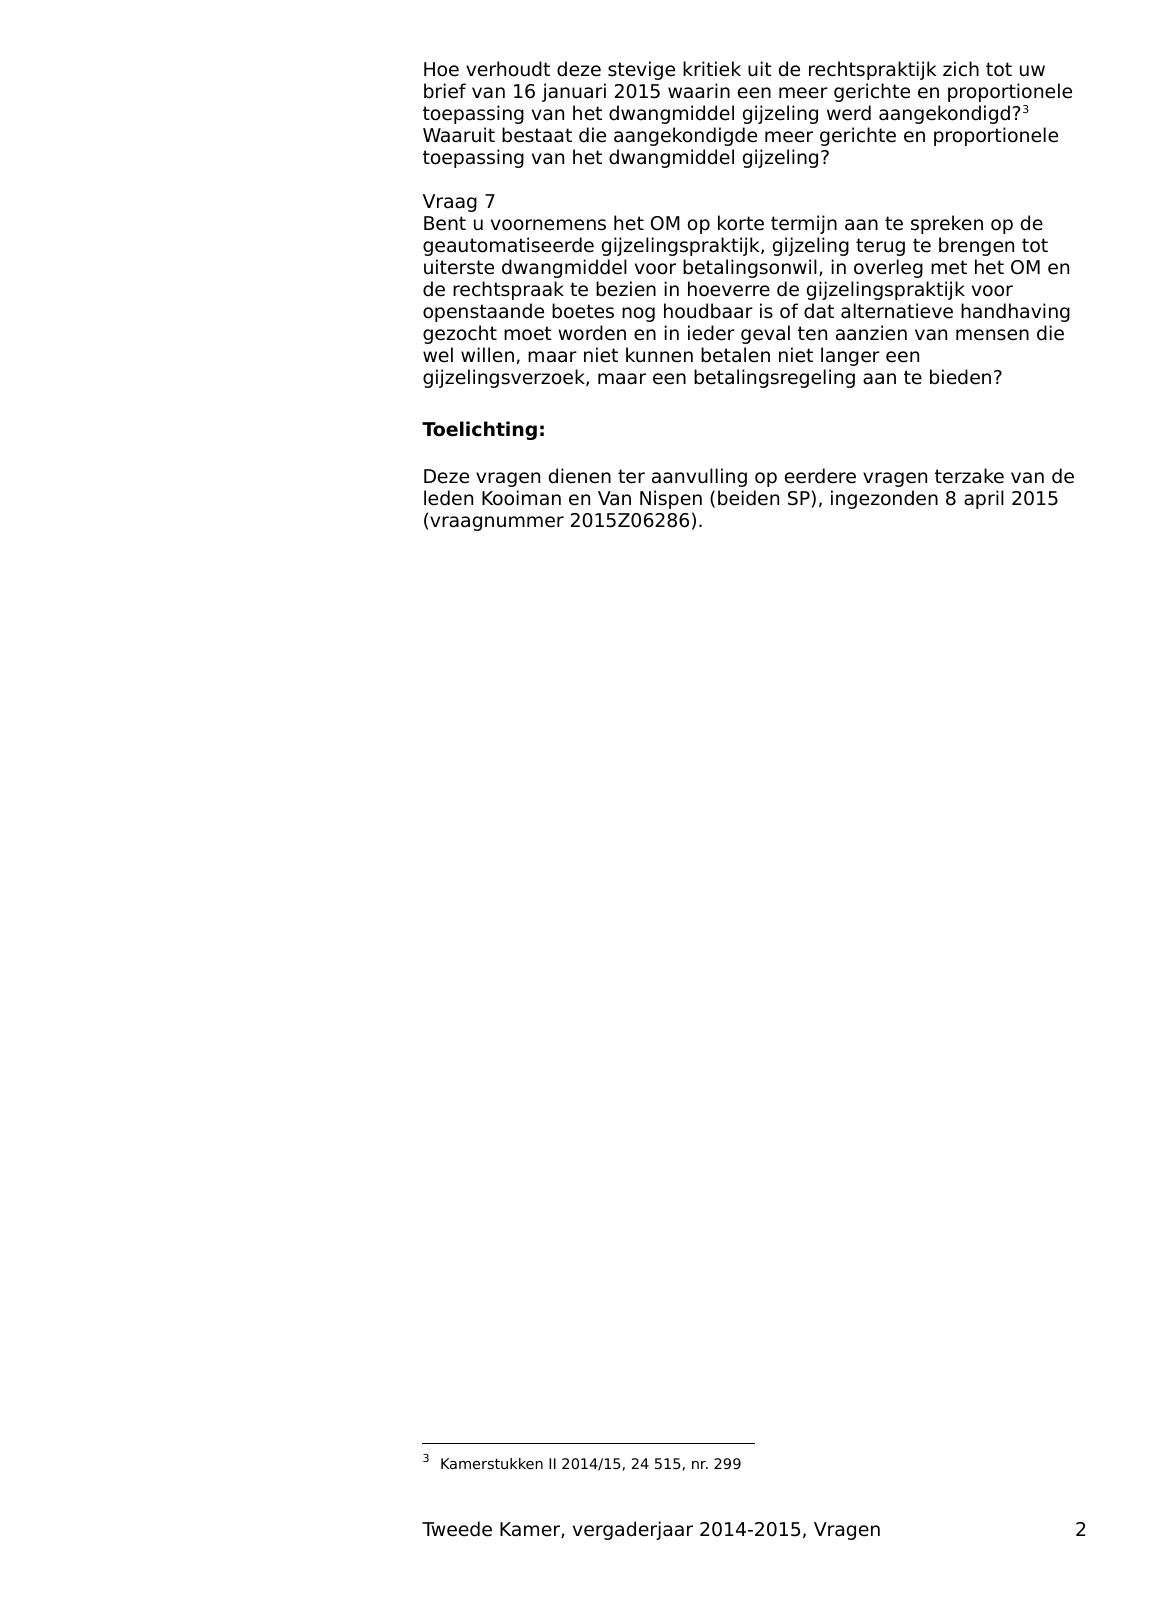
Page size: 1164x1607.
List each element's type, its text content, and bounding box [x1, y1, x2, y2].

text Vraag 7 [422, 191, 1087, 213]
subtitle Toelichting: [422, 419, 1087, 441]
text Deze vragen dienen ter aanvulling op eerdere vragen terzake van de leden Kooiman en Van Nispen (beiden SP), ingezonden 8 april 2015 (vraagnummer 2015Z06286). [422, 466, 1087, 532]
text Bent u voornemens het OM op korte termijn aan te spreken op de geautomatiseerde gijzelingspraktijk, gijzeling terug te brengen tot uiterste dwangmiddel voor betalingsonwil, in overleg met het OM en de rechtspraak te bezien in hoeverre de gijzelingspraktijk voor openstaande boetes nog houdbaar is of dat alternatieve handhaving gezocht moet worden en in ieder geval ten aanzien van mensen die wel willen, maar niet kunnen betalen niet langer een gijzelingsverzoek, maar een betalingsregeling aan te bieden? [422, 213, 1087, 389]
text Kamerstukken II 2014/15, 24 515, nr. 299 [422, 1452, 1087, 1474]
text Hoe verhoudt deze stevige kritiek uit de rechtspraktijk zich tot uw brief van 16 januari 2015 waarin een meer gerichte en proportionele toepassing van het dwangmiddel gijzeling werd aangekondigd? Waaruit bestaat die aangekondigde meer gerichte en proportionele toepassing van het dwangmiddel gijzeling? [422, 59, 1087, 169]
